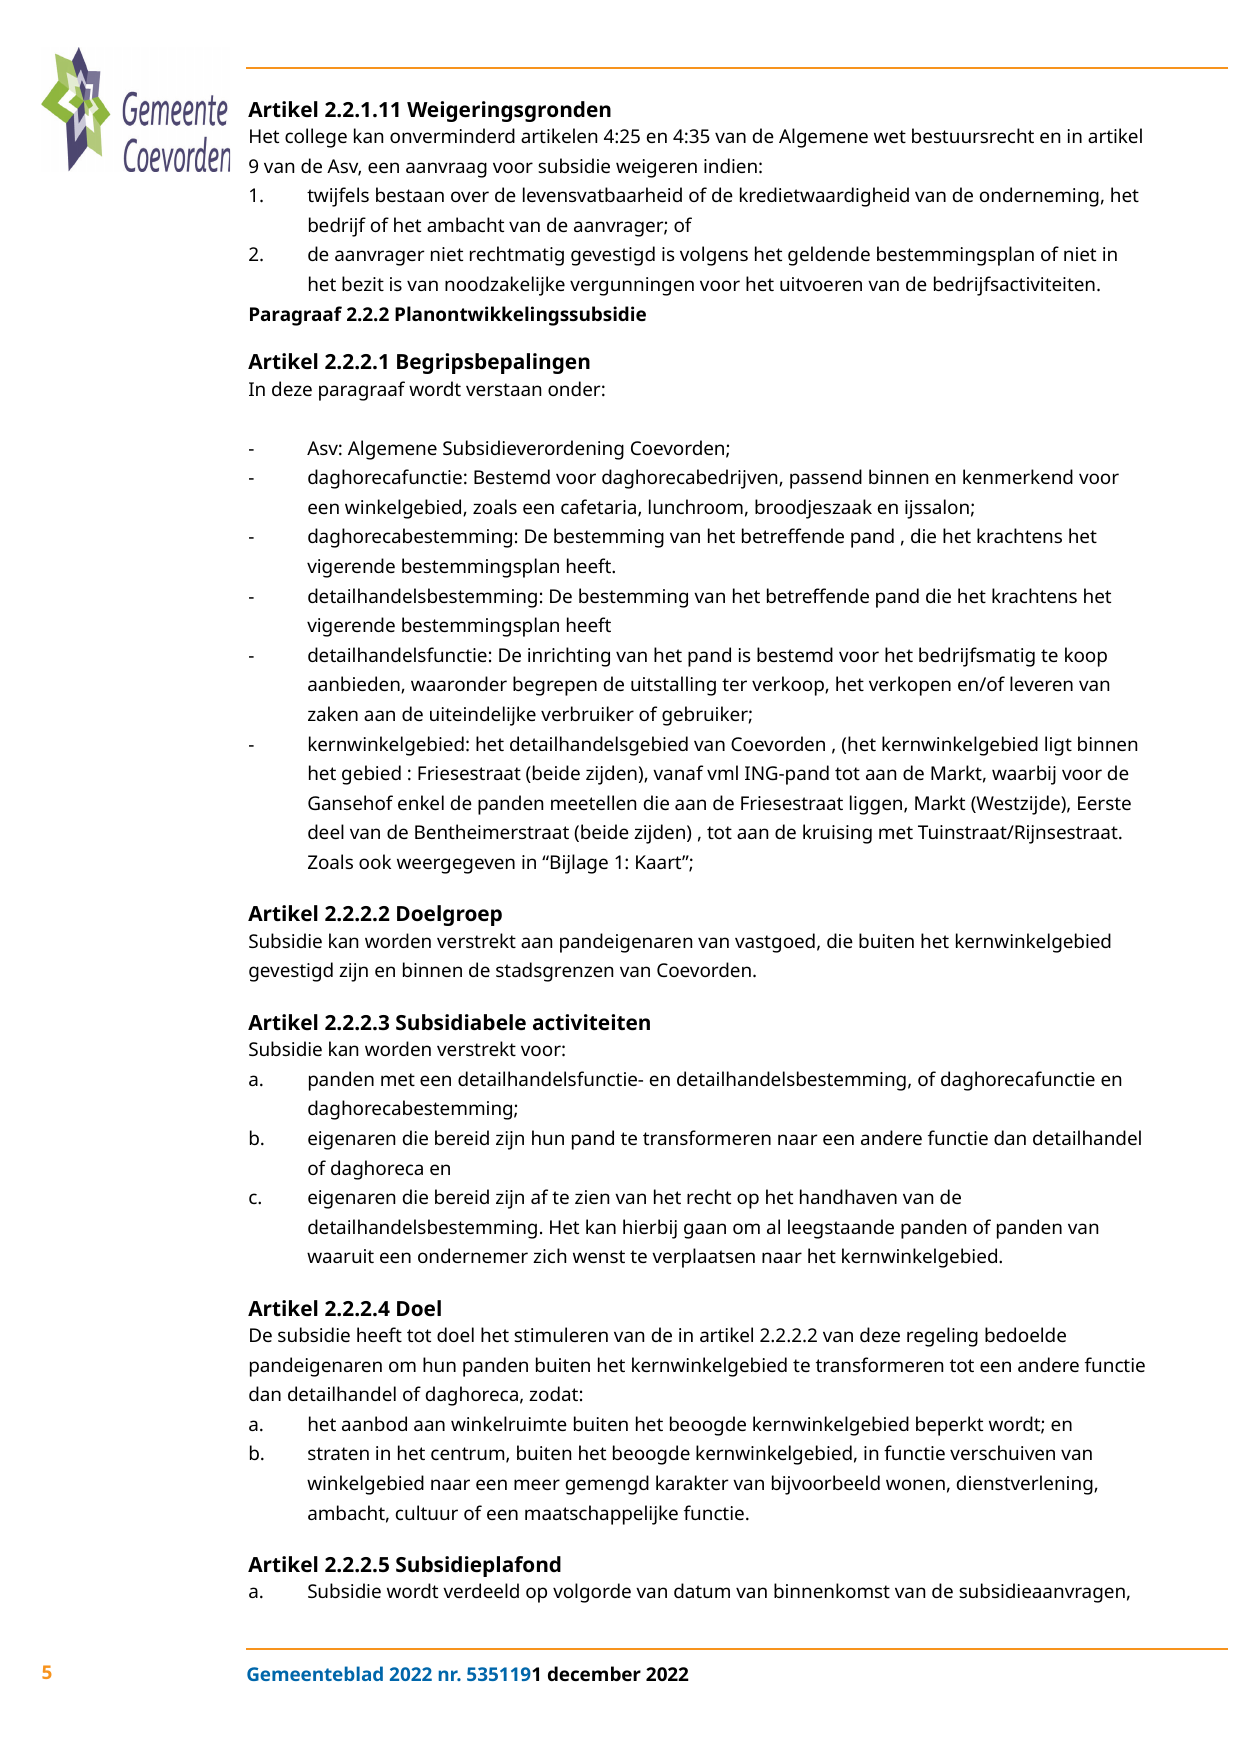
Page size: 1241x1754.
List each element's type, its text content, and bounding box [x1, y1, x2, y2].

list straten in het centrum, buiten het beoogde kernwinkelgebied, in functie verschuiven van winkelgebied naar een meer gemengd karakter van bijvoorbeeld wonen, dienstverlening, ambacht, cultuur of een maatschappelijke functie. [248, 1441, 1152, 1526]
list Subsidie wordt verdeeld op volgorde van datum van binnenkomst van de subsidieaanvragen, [248, 1579, 1152, 1604]
text Subsidie kan worden verstrekt voor: [248, 1036, 1152, 1062]
text Paragraaf 2.2.2 Planontwikkelingssubsidie [248, 301, 1152, 326]
text In deze paragraaf wordt verstaan onder: [248, 376, 1152, 401]
list detailhandelsfunctie: De inrichting van het pand is bestemd voor het bedrijfsmatig te koop aanbieden, waaronder begrepen de uitstalling ter verkoop, het verkopen en/of leveren van zaken aan de uiteindelijke verbruiker of gebruiker; [248, 642, 1152, 727]
picture [41, 47, 231, 172]
list detailhandelsbestemming: De bestemming van het betreffende pand die het krachtens het vigerende bestemmingsplan heeft [248, 583, 1152, 638]
list Asv: Algemene Subsidieverordening Coevorden; [248, 435, 1152, 461]
list twijfels bestaan over de levensvatbaarheid of de kredietwaardigheid van de onderneming, het bedrijf of het ambacht van de aanvrager; of [248, 182, 1152, 238]
list daghorecafunctie: Bestemd voor daghorecabedrijven, passend binnen en kenmerkend voor een winkelgebied, zoals een cafetaria, lunchroom, broodjeszaak en ijssalon; [248, 464, 1152, 520]
list de aanvrager niet rechtmatig gevestigd is volgens het geldende bestemmingsplan of niet in het bezit is van noodzakelijke vergunningen voor het uitvoeren van de bedrijfsactiviteiten. [248, 242, 1152, 297]
text De subsidie heeft tot doel het stimuleren van de in artikel 2.2.2.2 van deze regeling bedoelde pandeigenaren om hun panden buiten het kernwinkelgebied te transformeren tot een andere functie dan detailhandel of daghoreca, zodat: [248, 1322, 1152, 1407]
text Het college kan onverminderd artikelen 4:25 en 4:35 van de Algemene wet bestuursrecht en in artikel 9 van de Asv, een aanvraag voor subsidie weigeren indien: [248, 123, 1152, 178]
list daghorecabestemming: De bestemming van het betreffende pand , die het krachtens het vigerende bestemmingsplan heeft. [248, 524, 1152, 579]
list eigenaren die bereid zijn af te zien van het recht op het handhaven van de detailhandelsbestemming. Het kan hierbij gaan om al leegstaande panden of panden van waaruit een ondernemer zich wenst te verplaatsen naar het kernwinkelgebied. [248, 1184, 1152, 1269]
text Artikel 2.2.2.4 Doel [248, 1294, 1152, 1322]
text Artikel 2.2.1.11 Weigeringsgronden [248, 95, 1152, 123]
list kernwinkelgebied: het detailhandelsgebied van Coevorden , (het kernwinkelgebied ligt binnen het gebied : Friesestraat (beide zijden), vanaf vml ING-pand tot aan de Markt, waarbij voor de Gansehof enkel de panden meetellen die aan de Friesestraat liggen, Markt (Westzijde), Eerste deel van de Bentheimerstraat (beide zijden) , tot aan de kruising met Tuinstraat/Rijnsestraat. Zoals ook weergegeven in “Bijlage 1: Kaart”; [248, 731, 1152, 875]
text Artikel 2.2.2.3 Subsidiabele activiteiten [248, 1008, 1152, 1036]
text Artikel 2.2.2.1 Begripsbepalingen [248, 347, 1152, 376]
list het aanbod aan winkelruimte buiten het beoogde kernwinkelgebied beperkt wordt; en [248, 1411, 1152, 1437]
list eigenaren die bereid zijn hun pand te transformeren naar een andere functie dan detailhandel of daghoreca en [248, 1125, 1152, 1180]
text Artikel 2.2.2.2 Doelgroep [248, 899, 1152, 928]
text Subsidie kan worden verstrekt aan pandeigenaren van vastgoed, die buiten het kernwinkelgebied gevestigd zijn en binnen de stadsgrenzen van Coevorden. [248, 928, 1152, 983]
list panden met een detailhandelsfunctie- en detailhandelsbestemming, of daghorecafunctie en daghorecabestemming; [248, 1066, 1152, 1121]
text Artikel 2.2.2.5 Subsidieplafond [248, 1550, 1152, 1579]
